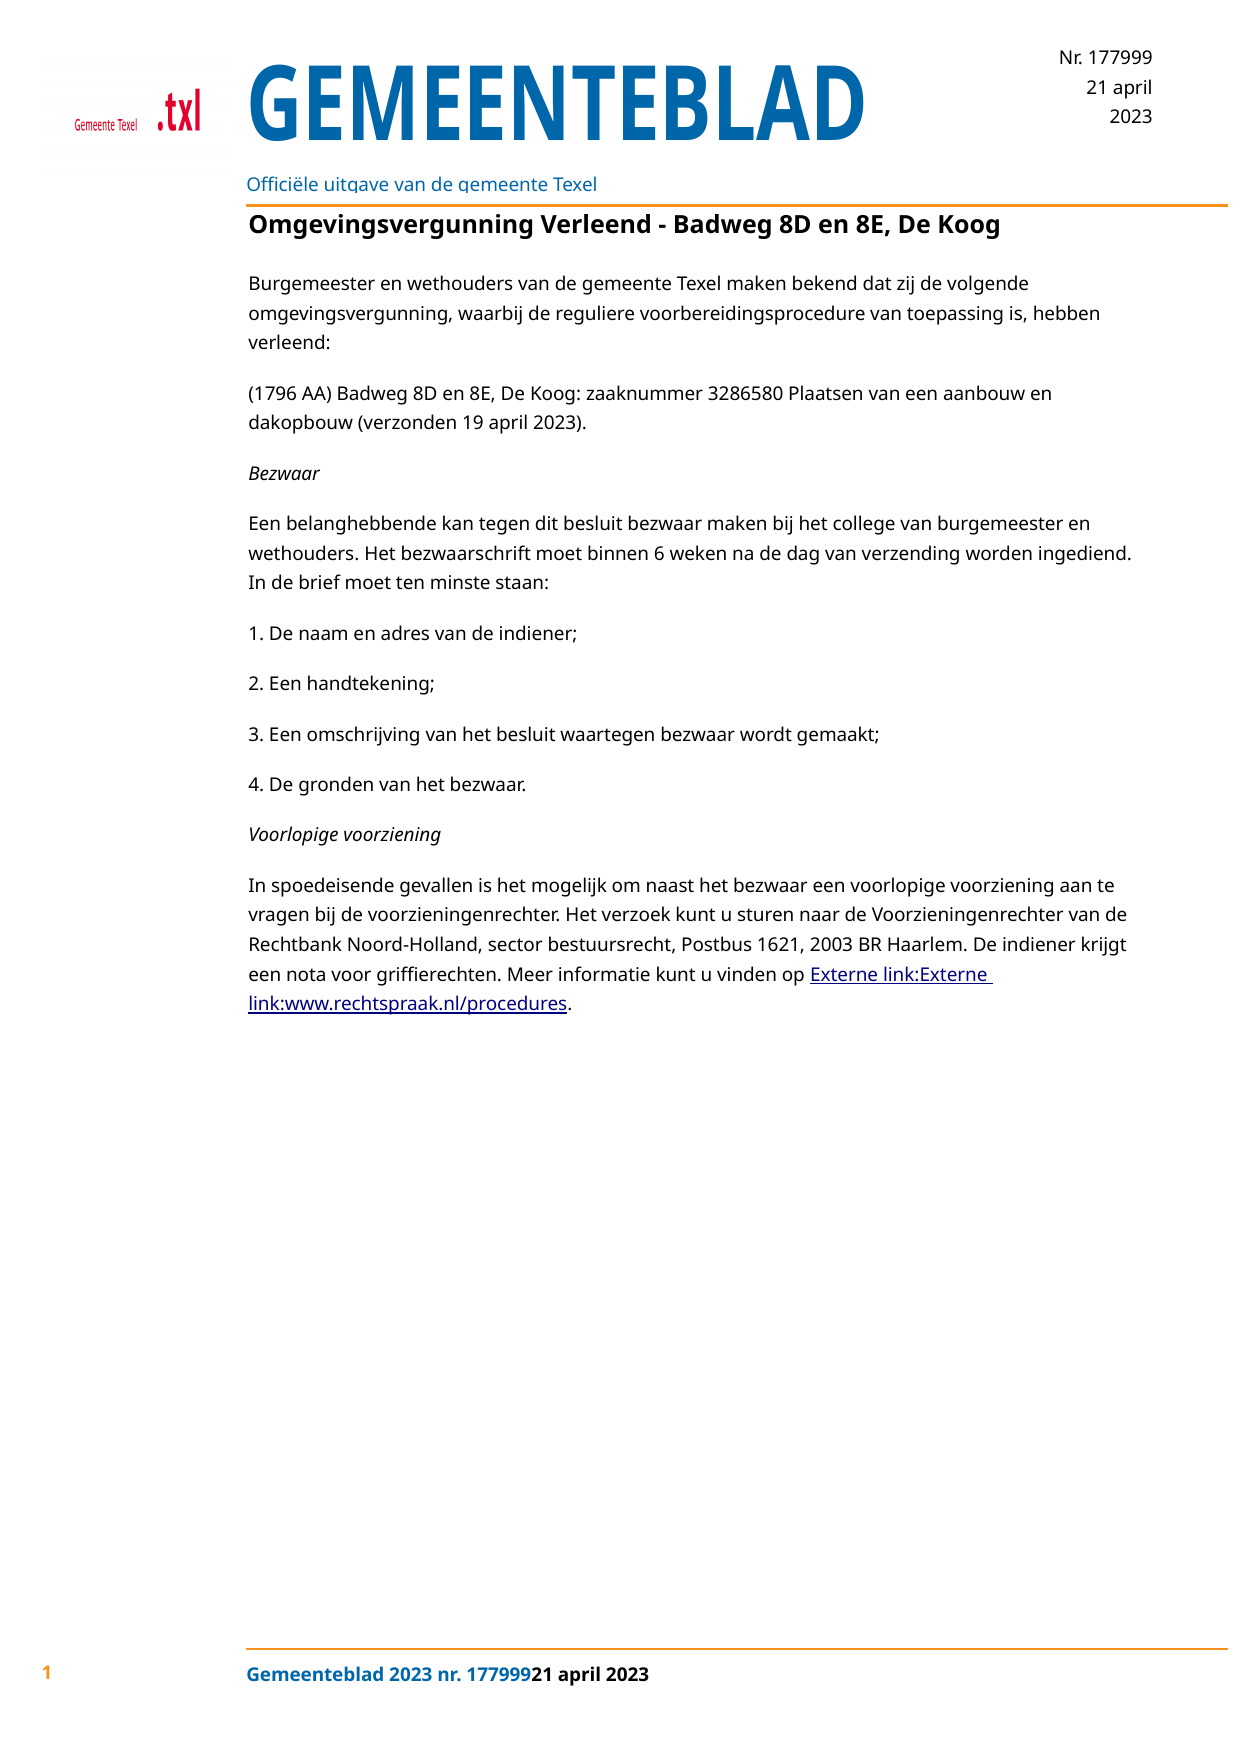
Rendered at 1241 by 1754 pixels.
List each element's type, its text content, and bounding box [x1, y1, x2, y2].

picture [41, 47, 231, 172]
text Bezwaar [248, 460, 1152, 486]
text 1. De naam en adres van de indiener; [248, 620, 1152, 646]
text In spoedeisende gevallen is het mogelijk om naast het bezwaar een voorlopige voorziening aan te vragen bij de voorzieningenrechter. Het verzoek kunt u sturen naar de Voorzieningenrechter van de Rechtbank Noord-Holland, sector bestuursrecht, Postbus 1621, 2003 BR Haarlem. De indiener krijgt een nota voor griffierechten. Meer informatie kunt u vinden op Externe link:Externe link:www.rechtspraak.nl/procedures. [248, 872, 1152, 1016]
text (1796 AA) Badweg 8D en 8E, De Koog: zaaknummer 3286580 Plaatsen van een aanbouw en dakopbouw (verzonden 19 april 2023). [248, 380, 1152, 435]
text Voorlopige voorziening [248, 822, 1152, 847]
text 3. Een omschrijving van het besluit waartegen bezwaar wordt gemaakt; [248, 721, 1152, 746]
text Omgevingsvergunning Verleend - Badweg 8D en 8E, De Koog [248, 207, 1152, 241]
text Een belanghebbende kan tegen dit besluit bezwaar maken bij het college van burgemeester en wethouders. Het bezwaarschrift moet binnen 6 weken na de dag van verzending worden ingediend. In de brief moet ten minste staan: [248, 510, 1152, 595]
text 2. Een handtekening; [248, 670, 1152, 696]
text 4. De gronden van het bezwaar. [248, 771, 1152, 797]
text Burgemeester en wethouders van de gemeente Texel maken bekend dat zij de volgende omgevingsvergunning, waarbij de reguliere voorbereidingsprocedure van toepassing is, hebben verleend: [248, 270, 1152, 355]
